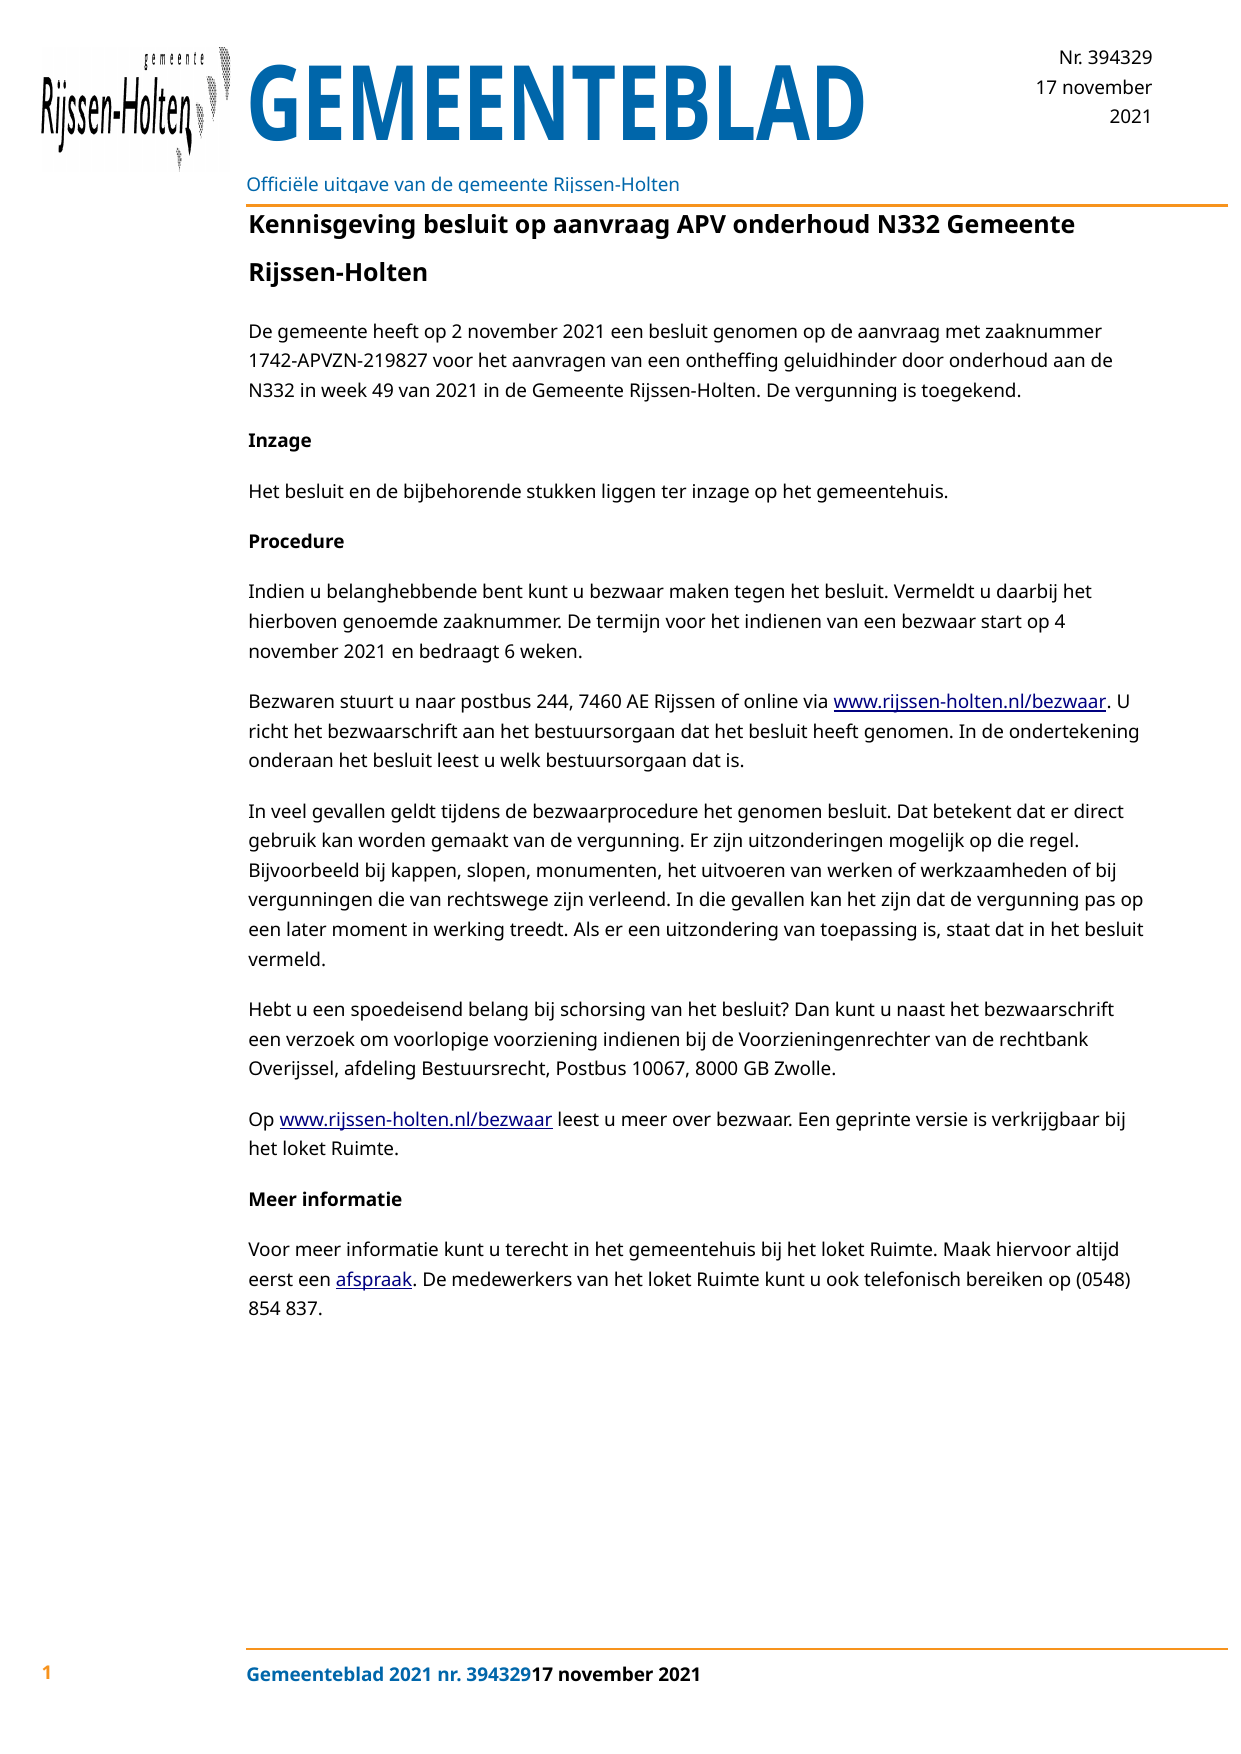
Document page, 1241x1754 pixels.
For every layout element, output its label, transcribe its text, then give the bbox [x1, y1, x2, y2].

text Indien u belanghebbende bent kunt u bezwaar maken tegen het besluit. Vermeldt u daarbij het hierboven genoemde zaaknummer. De termijn voor het indienen van een bezwaar start op 4 november 2021 en bedraagt 6 weken. [248, 579, 1152, 664]
text Meer informatie [248, 1186, 1152, 1212]
text Procedure [248, 528, 1152, 554]
text Kennisgeving besluit op aanvraag APV onderhoud N332 Gemeente Rijssen-Holten [248, 207, 1152, 288]
text Voor meer informatie kunt u terecht in het gemeentehuis bij het loket Ruimte. Maak hiervoor altijd eerst een afspraak. De medewerkers van het loket Ruimte kunt u ook telefonisch bereiken op (0548) 854 837. [248, 1236, 1152, 1321]
text De gemeente heeft op 2 november 2021 een besluit genomen op de aanvraag met zaaknummer 1742-APVZN-219827 voor het aanvragen van een ontheffing geluidhinder door onderhoud aan de N332 in week 49 van 2021 in de Gemeente Rijssen-Holten. De vergunning is toegekend. [248, 318, 1152, 403]
picture [41, 47, 231, 172]
text Inzage [248, 427, 1152, 453]
text Bezwaren stuurt u naar postbus 244, 7460 AE Rijssen of online via www.rijssen-holten.nl/bezwaar. U richt het bezwaarschrift aan het bestuursorgaan dat het besluit heeft genomen. In de ondertekening onderaan het besluit leest u welk bestuursorgaan dat is. [248, 688, 1152, 773]
text In veel gevallen geldt tijdens de bezwaarprocedure het genomen besluit. Dat betekent dat er direct gebruik kan worden gemaakt van de vergunning. Er zijn uitzonderingen mogelijk op die regel. Bijvoorbeeld bij kappen, slopen, monumenten, het uitvoeren van werken of werkzaamheden of bij vergunningen die van rechtswege zijn verleend. In die gevallen kan het zijn dat de vergunning pas op een later moment in werking treedt. Als er een uitzondering van toepassing is, staat dat in het besluit vermeld. [248, 798, 1152, 972]
text Het besluit en de bijbehorende stukken liggen ter inzage op het gemeentehuis. [248, 478, 1152, 504]
text Op www.rijssen-holten.nl/bezwaar leest u meer over bezwaar. Een geprinte versie is verkrijgbaar bij het loket Ruimte. [248, 1106, 1152, 1161]
text Hebt u een spoedeisend belang bij schorsing van het besluit? Dan kunt u naast het bezwaarschrift een verzoek om voorlopige voorziening indienen bij de Voorzieningenrechter van de rechtbank Overijssel, afdeling Bestuursrecht, Postbus 10067, 8000 GB Zwolle. [248, 996, 1152, 1081]
